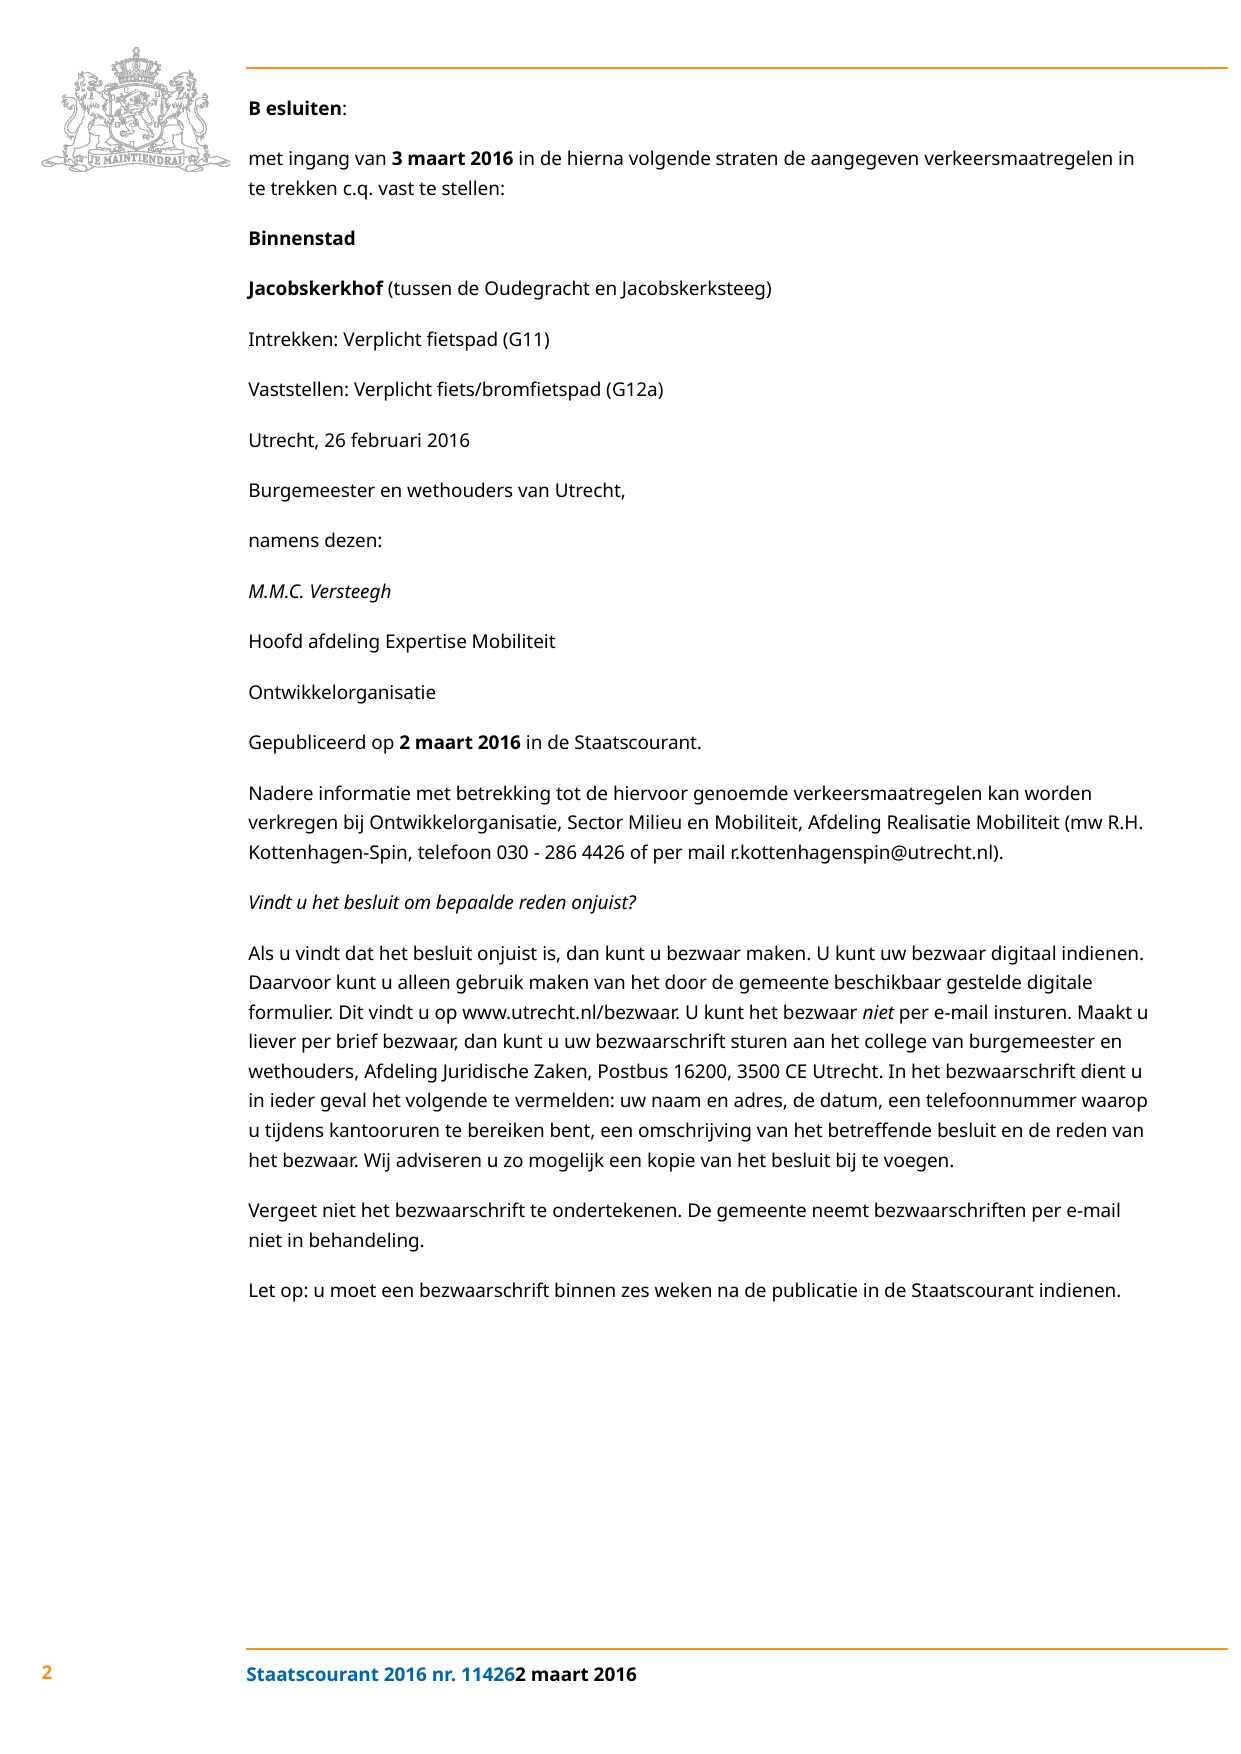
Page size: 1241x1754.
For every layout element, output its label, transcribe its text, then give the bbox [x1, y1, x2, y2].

text namens dezen: [248, 528, 1152, 553]
text Utrecht, 26 februari 2016 [248, 427, 1152, 453]
text Vaststellen: Verplicht fiets/bromfietspad (G12a) [248, 376, 1152, 402]
text met ingang van 3 maart 2016 in de hierna volgende straten de aangegeven verkeersmaatregelen in te trekken c.q. vast te stellen: [248, 145, 1152, 201]
text B esluiten: [248, 95, 1152, 121]
text Burgemeester en wethouders van Utrecht, [248, 477, 1152, 503]
text Let op: u moet een bezwaarschrift binnen zes weken na de publicatie in de Staatscourant indienen. [248, 1277, 1152, 1303]
text Intrekken: Verplicht fietspad (G11) [248, 326, 1152, 352]
text Vindt u het besluit om bepaalde reden onjuist? [248, 889, 1152, 915]
text Vergeet niet het bezwaarschrift te ondertekenen. De gemeente neemt bezwaarschriften per e-mail niet in behandeling. [248, 1197, 1152, 1253]
text Als u vindt dat het besluit onjuist is, dan kunt u bezwaar maken. U kunt uw bezwaar digitaal indienen. Daarvoor kunt u alleen gebruik maken van het door de gemeente beschikbaar gestelde digitale formulier. Dit vindt u op www.utrecht.nl/bezwaar. U kunt het bezwaar niet per e-mail insturen. Maakt u liever per brief bezwaar, dan kunt u uw bezwaarschrift sturen aan het college van burgemeester en wethouders, Afdeling Juridische Zaken, Postbus 16200, 3500 CE Utrecht. In het bezwaarschrift dient u in ieder geval het volgende te vermelden: uw naam en adres, de datum, een telefoonnummer waarop u tijdens kantooruren te bereiken bent, een omschrijving van het betreffende besluit en de reden van het bezwaar. Wij adviseren u zo mogelijk een kopie van het besluit bij te voegen. [248, 940, 1152, 1173]
text Binnenstad [248, 225, 1152, 251]
text Ontwikkelorganisatie [248, 679, 1152, 705]
text Nadere informatie met betrekking tot de hiervoor genoemde verkeersmaatregelen kan worden verkregen bij Ontwikkelorganisatie, Sector Milieu en Mobiliteit, Afdeling Realisatie Mobiliteit (mw R.H. Kottenhagen-Spin, telefoon 030 - 286 4426 of per mail r.kottenhagenspin@utrecht.nl). [248, 780, 1152, 865]
text Gepubliceerd op 2 maart 2016 in de Staatscourant. [248, 729, 1152, 755]
text Jacobskerkhof (tussen de Oudegracht en Jacobskerksteeg) [248, 276, 1152, 301]
text M.M.C. Versteegh [248, 578, 1152, 604]
text Hoofd afdeling Expertise Mobiliteit [248, 628, 1152, 654]
picture [41, 47, 231, 172]
